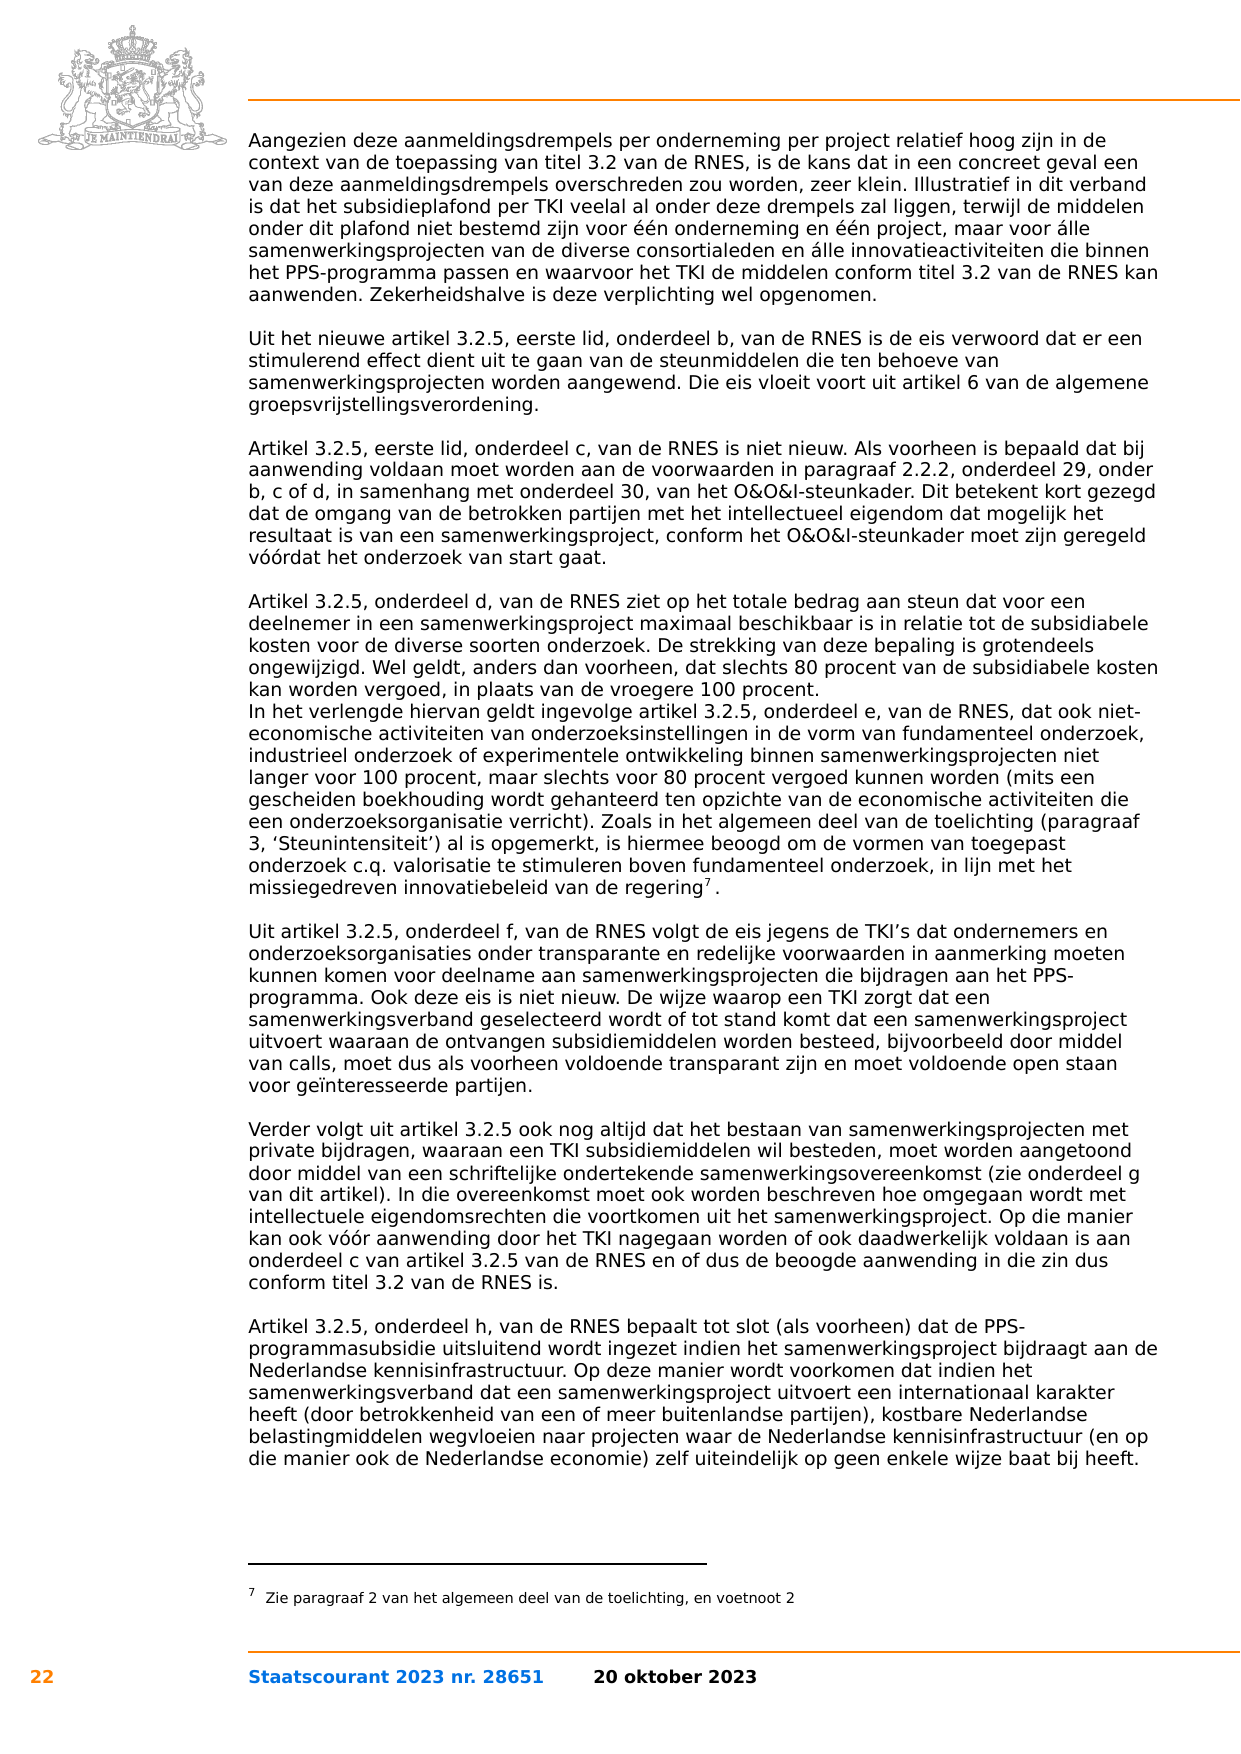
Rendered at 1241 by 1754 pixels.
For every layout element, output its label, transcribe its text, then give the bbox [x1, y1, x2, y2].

text Artikel 3.2.5, eerste lid, onderdeel c, van de RNES is niet nieuw. Als voorheen is bepaald dat bij aanwending voldaan moet worden aan de voorwaarden in paragraaf 2.2.2, onderdeel 29, onder b, c of d, in samenhang met onderdeel 30, van het O&O&I-steunkader. Dit betekent kort gezegd dat de omgang van de betrokken partijen met het intellectueel eigendom dat mogelijk het resultaat is van een samenwerkingsproject, conform het O&O&I-steunkader moet zijn geregeld vóórdat het onderzoek van start gaat. [248, 437, 1163, 569]
text Verder volgt uit artikel 3.2.5 ook nog altijd dat het bestaan van samenwerkingsprojecten met private bijdragen, waaraan een TKI subsidiemiddelen wil besteden, moet worden aangetoond door middel van een schriftelijke ondertekende samenwerkingsovereenkomst (zie onderdeel g van dit artikel). In die overeenkomst moet ook worden beschreven hoe omgegaan wordt met intellectuele eigendomsrechten die voortkomen uit het samenwerkingsproject. Op die manier kan ook vóór aanwending door het TKI nagegaan worden of ook daadwerkelijk voldaan is aan onderdeel c van artikel 3.2.5 van de RNES en of dus de beoogde aanwending in die zin dus conform titel 3.2 van de RNES is. [248, 1118, 1163, 1294]
text Zie paragraaf 2 van het algemeen deel van de toelichting, en voetnoot 2 [248, 1586, 1163, 1608]
text Uit artikel 3.2.5, onderdeel f, van de RNES volgt de eis jegens de TKI’s dat ondernemers en onderzoeksorganisaties onder transparante en redelijke voorwaarden in aanmerking moeten kunnen komen voor deelname aan samenwerkingsprojecten die bijdragen aan het PPS-programma. Ook deze eis is niet nieuw. De wijze waarop een TKI zorgt dat een samenwerkingsverband geselecteerd wordt of tot stand komt dat een samenwerkingsproject uitvoert waaraan de ontvangen subsidiemiddelen worden besteed, bijvoorbeeld door middel van calls, moet dus als voorheen voldoende transparant zijn en moet voldoende open staan voor geïnteresseerde partijen. [248, 921, 1163, 1097]
text Artikel 3.2.5, onderdeel h, van de RNES bepaalt tot slot (als voorheen) dat de PPS-programmasubsidie uitsluitend wordt ingezet indien het samenwerkingsproject bijdraagt aan de Nederlandse kennisinfrastructuur. Op deze manier wordt voorkomen dat indien het samenwerkingsverband dat een samenwerkingsproject uitvoert een internationaal karakter heeft (door betrokkenheid van een of meer buitenlandse partijen), kostbare Nederlandse belastingmiddelen wegvloeien naar projecten waar de Nederlandse kennisinfrastructuur (en op die manier ook de Nederlandse economie) zelf uiteindelijk op geen enkele wijze baat bij heeft. [248, 1316, 1163, 1470]
text In het verlengde hiervan geldt ingevolge artikel 3.2.5, onderdeel e, van de RNES, dat ook niet-economische activiteiten van onderzoeksinstellingen in de vorm van fundamenteel onderzoek, industrieel onderzoek of experimentele ontwikkeling binnen samenwerkingsprojecten niet langer voor 100 procent, maar slechts voor 80 procent vergoed kunnen worden (mits een gescheiden boekhouding wordt gehanteerd ten opzichte van de economische activiteiten die een onderzoeksorganisatie verricht). Zoals in het algemeen deel van de toelichting (paragraaf 3, ‘Steunintensiteit’) al is opgemerkt, is hiermee beoogd om de vormen van toegepast onderzoek c.q. valorisatie te stimuleren boven fundamenteel onderzoek, in lijn met het missiegedreven innovatiebeleid van de regering. [248, 701, 1163, 899]
picture [38, 25, 227, 150]
text Artikel 3.2.5, onderdeel d, van de RNES ziet op het totale bedrag aan steun dat voor een deelnemer in een samenwerkingsproject maximaal beschikbaar is in relatie tot de subsidiabele kosten voor de diverse soorten onderzoek. De strekking van deze bepaling is grotendeels ongewijzigd. Wel geldt, anders dan voorheen, dat slechts 80 procent van de subsidiabele kosten kan worden vergoed, in plaats van de vroegere 100 procent. [248, 591, 1163, 701]
text Aangezien deze aanmeldingsdrempels per onderneming per project relatief hoog zijn in de context van de toepassing van titel 3.2 van de RNES, is de kans dat in een concreet geval een van deze aanmeldingsdrempels overschreden zou worden, zeer klein. Illustratief in dit verband is dat het subsidieplafond per TKI veelal al onder deze drempels zal liggen, terwijl de middelen onder dit plafond niet bestemd zijn voor één onderneming en één project, maar voor álle samenwerkingsprojecten van de diverse consortialeden en álle innovatieactiviteiten die binnen het PPS-programma passen en waarvoor het TKI de middelen conform titel 3.2 van de RNES kan aanwenden. Zekerheidshalve is deze verplichting wel opgenomen. [248, 130, 1163, 306]
text Uit het nieuwe artikel 3.2.5, eerste lid, onderdeel b, van de RNES is de eis verwoord dat er een stimulerend effect dient uit te gaan van de steunmiddelen die ten behoeve van samenwerkingsprojecten worden aangewend. Die eis vloeit voort uit artikel 6 van de algemene groepsvrijstellingsverordening. [248, 328, 1163, 416]
